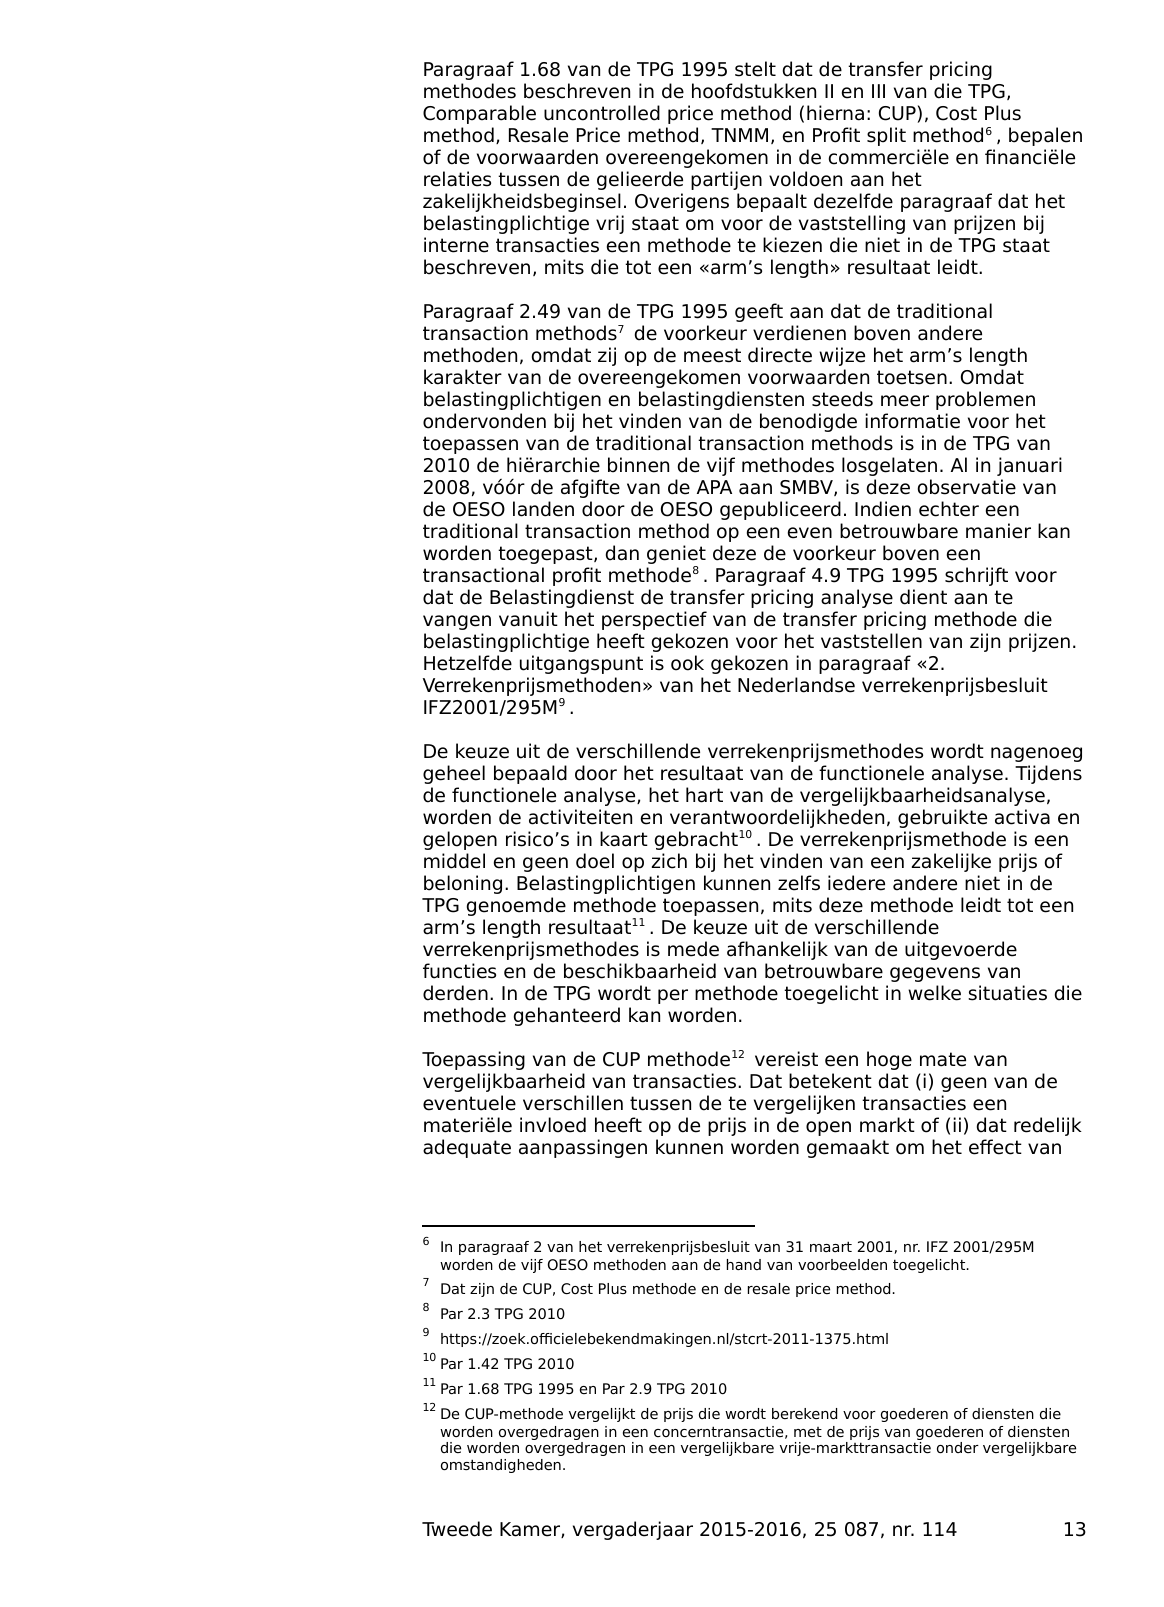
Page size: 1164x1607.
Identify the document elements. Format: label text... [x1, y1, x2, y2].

text Par 1.68 TPG 1995 en Par 2.9 TPG 2010 [422, 1377, 1087, 1399]
text Paragraaf 2.49 van de TPG 1995 geeft aan dat de traditional transaction methods de voorkeur verdienen boven andere methoden, omdat zij op de meest directe wijze het arm’s length karakter van de overeengekomen voorwaarden toetsen. Omdat belastingplichtigen en belastingdiensten steeds meer problemen ondervonden bij het vinden van de benodigde informatie voor het toepassen van de traditional transaction methods is in de TPG van 2010 de hiërarchie binnen de vijf methodes losgelaten. Al in januari 2008, vóór de afgifte van de APA aan SMBV, is deze observatie van de OESO landen door de OESO gepubliceerd. Indien echter een traditional transaction method op een even betrouwbare manier kan worden toegepast, dan geniet deze de voorkeur boven een transactional profit methode. Paragraaf 4.9 TPG 1995 schrijft voor dat de Belastingdienst de transfer pricing analyse dient aan te vangen vanuit het perspectief van de transfer pricing methode die belastingplichtige heeft gekozen voor het vaststellen van zijn prijzen. Hetzelfde uitgangspunt is ook gekozen in paragraaf «2. Verrekenprijsmethoden» van het Nederlandse verrekenprijsbesluit IFZ2001/295M. [422, 301, 1087, 719]
text De CUP-methode vergelijkt de prijs die wordt berekend voor goederen of diensten die worden overgedragen in een concerntransactie, met de prijs van goederen of diensten die worden overgedragen in een vergelijkbare vrije-markttransactie onder vergelijkbare omstandigheden. [422, 1402, 1087, 1474]
text Par 2.3 TPG 2010 [422, 1302, 1087, 1324]
text Toepassing van de CUP methode vereist een hoge mate van vergelijkbaarheid van transacties. Dat betekent dat (i) geen van de eventuele verschillen tussen de te vergelijken transacties een materiële invloed heeft op de prijs in de open markt of (ii) dat redelijk adequate aanpassingen kunnen worden gemaakt om het effect van [422, 1049, 1087, 1159]
text Dat zijn de CUP, Cost Plus methode en de resale price method. [422, 1277, 1087, 1299]
text https://zoek.officielebekendmakingen.nl/stcrt-2011-1375.html [422, 1327, 1087, 1349]
text De keuze uit de verschillende verrekenprijsmethodes wordt nagenoeg geheel bepaald door het resultaat van de functionele analyse. Tijdens de functionele analyse, het hart van de vergelijkbaarheidsanalyse, worden de activiteiten en verantwoordelijkheden, gebruikte activa en gelopen risico’s in kaart gebracht. De verrekenprijsmethode is een middel en geen doel op zich bij het vinden van een zakelijke prijs of beloning. Belastingplichtigen kunnen zelfs iedere andere niet in de TPG genoemde methode toepassen, mits deze methode leidt tot een arm’s length resultaat. De keuze uit de verschillende verrekenprijsmethodes is mede afhankelijk van de uitgevoerde functies en de beschikbaarheid van betrouwbare gegevens van derden. In de TPG wordt per methode toegelicht in welke situaties die methode gehanteerd kan worden. [422, 741, 1087, 1027]
text Paragraaf 1.68 van de TPG 1995 stelt dat de transfer pricing methodes beschreven in de hoofdstukken II en III van die TPG, Comparable uncontrolled price method (hierna: CUP), Cost Plus method, Resale Price method, TNMM, en Profit split method, bepalen of de voorwaarden overeengekomen in de commerciële en financiële relaties tussen de gelieerde partijen voldoen aan het zakelijkheidsbeginsel. Overigens bepaalt dezelfde paragraaf dat het belastingplichtige vrij staat om voor de vaststelling van prijzen bij interne transacties een methode te kiezen die niet in de TPG staat beschreven, mits die tot een «arm’s length» resultaat leidt. [422, 59, 1087, 279]
text Par 1.42 TPG 2010 [422, 1352, 1087, 1374]
text In paragraaf 2 van het verrekenprijsbesluit van 31 maart 2001, nr. IFZ 2001/295M worden de vijf OESO methoden aan de hand van voorbeelden toegelicht. [422, 1235, 1087, 1274]
